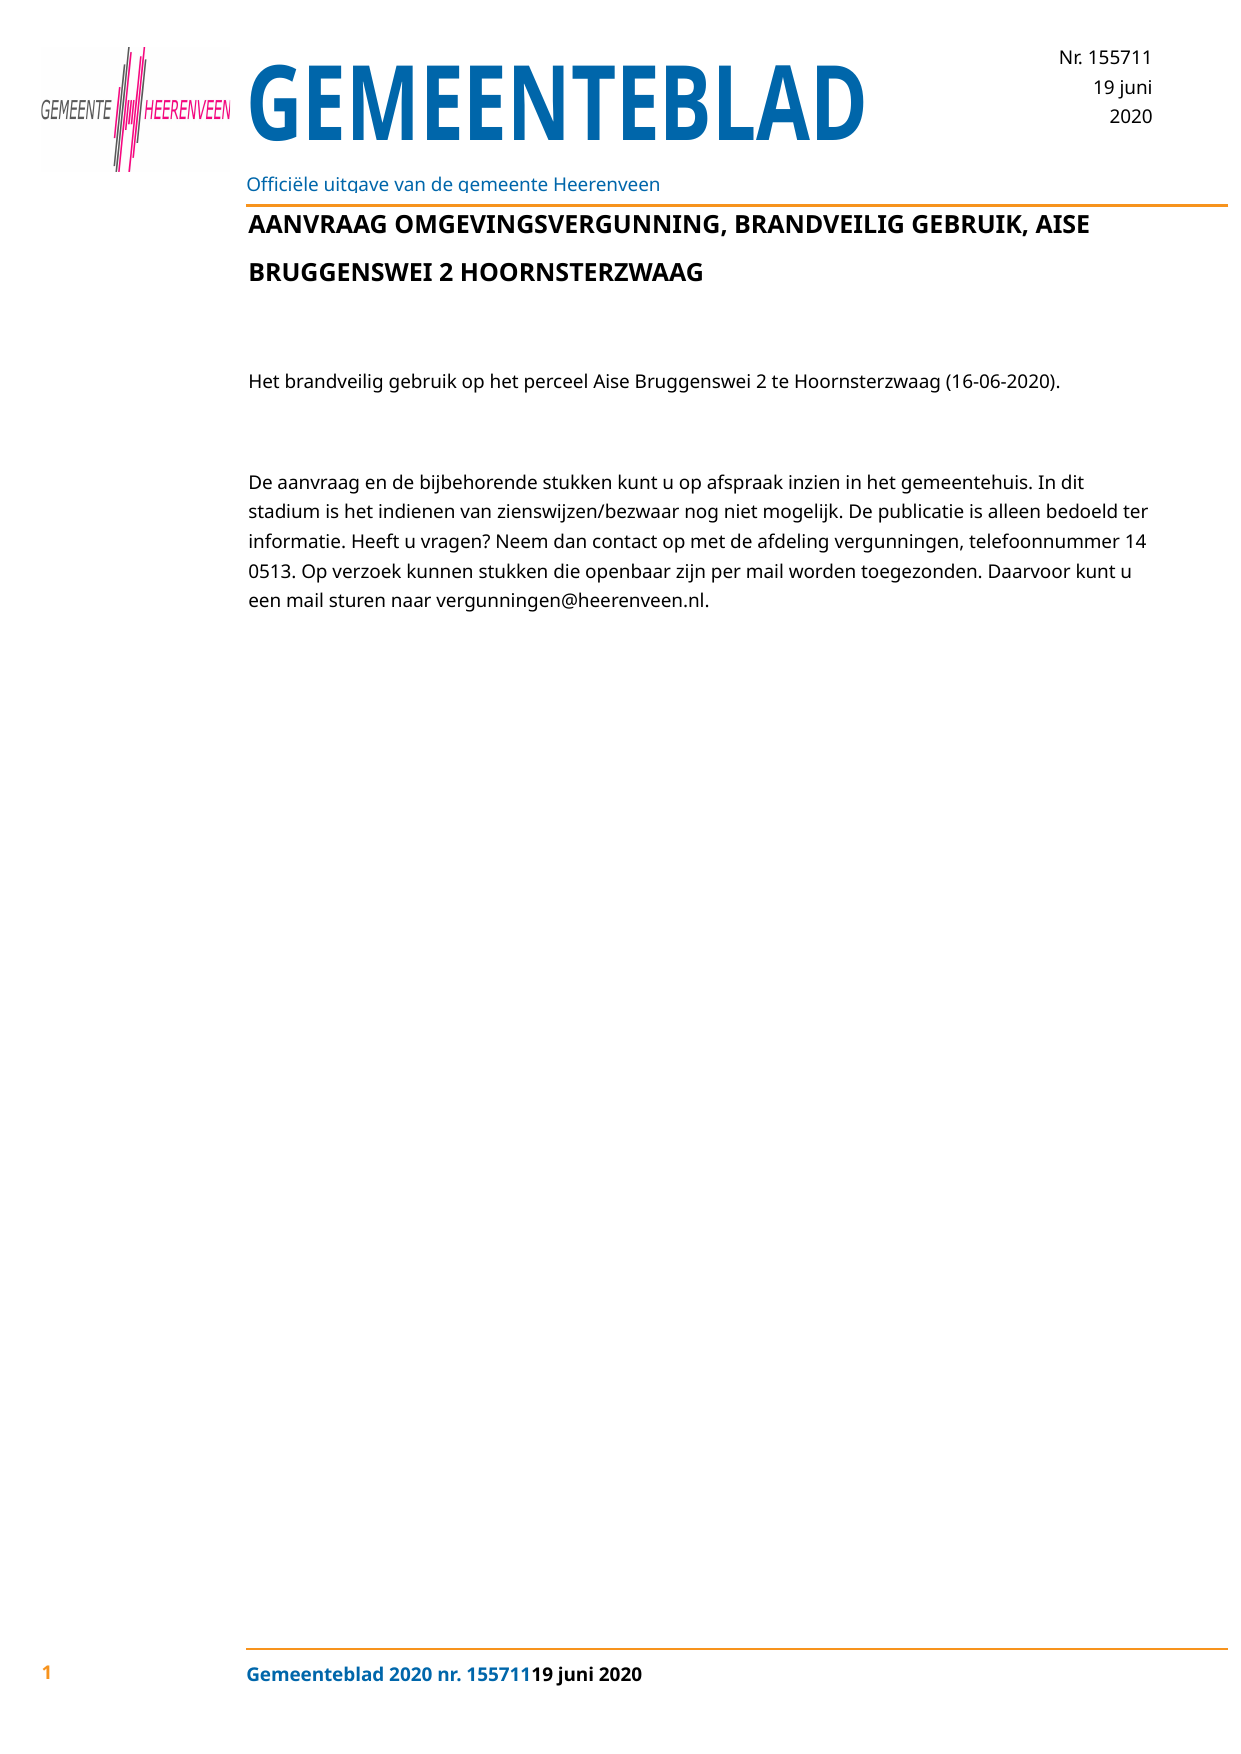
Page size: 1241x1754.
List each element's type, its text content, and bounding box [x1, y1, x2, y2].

picture [41, 47, 231, 172]
text Het brandveilig gebruik op het perceel Aise Bruggenswei 2 te Hoornsterzwaag (16-06-2020). [248, 368, 1152, 394]
text De aanvraag en de bijbehorende stukken kunt u op afspraak inzien in het gemeentehuis. In dit stadium is het indienen van zienswijzen/bezwaar nog niet mogelijk. De publicatie is alleen bedoeld ter informatie. Heeft u vragen? Neem dan contact op met de afdeling vergunningen, telefoonnummer 14 0513. Op verzoek kunnen stukken die openbaar zijn per mail worden toegezonden. Daarvoor kunt u een mail sturen naar vergunningen@heerenveen.nl. [248, 469, 1152, 613]
text AANVRAAG OMGEVINGSVERGUNNING, BRANDVEILIG GEBRUIK, AISE BRUGGENSWEI 2 HOORNSTERZWAAG [248, 207, 1152, 288]
